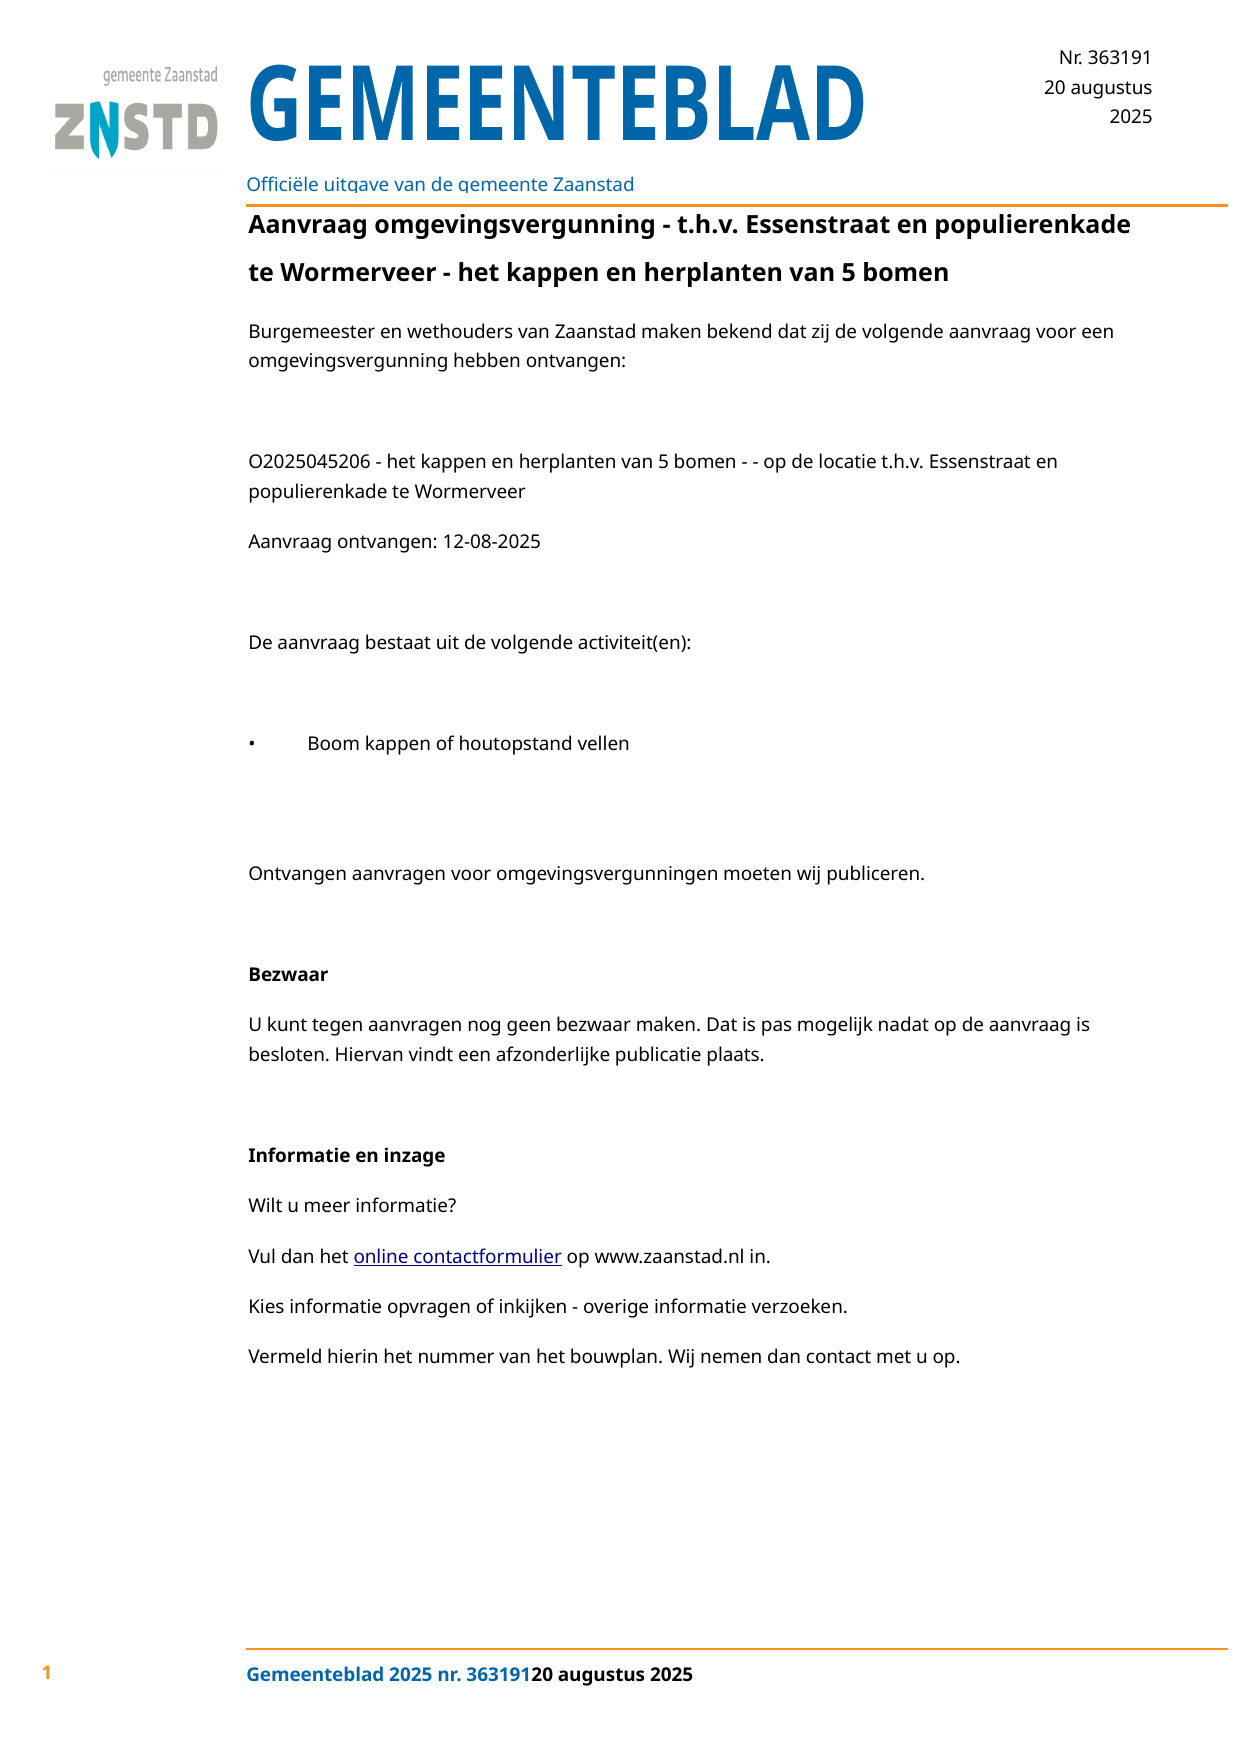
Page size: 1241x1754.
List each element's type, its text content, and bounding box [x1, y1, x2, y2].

picture [41, 47, 231, 172]
text U kunt tegen aanvragen nog geen bezwaar maken. Dat is pas mogelijk nadat op de aanvraag is besloten. Hiervan vindt een afzonderlijke publicatie plaats. [248, 1012, 1152, 1067]
text Kies informatie opvragen of inkijken - overige informatie verzoeken. [248, 1293, 1152, 1319]
text Vermeld hierin het nummer van het bouwplan. Wij nemen dan contact met u op. [248, 1344, 1152, 1369]
text Ontvangen aanvragen voor omgevingsvergunningen moeten wij publiceren. [248, 860, 1152, 886]
text O2025045206 - het kappen en herplanten van 5 bomen - - op de locatie t.h.v. Essenstraat en populierenkade te Wormerveer [248, 448, 1152, 504]
list Boom kappen of houtopstand vellen [248, 730, 1152, 756]
text Aanvraag omgevingsvergunning - t.h.v. Essenstraat en populierenkade te Wormerveer - het kappen en herplanten van 5 bomen [248, 207, 1152, 288]
text Bezwaar [248, 961, 1152, 987]
text Burgemeester en wethouders van Zaanstad maken bekend dat zij de volgende aanvraag voor een omgevingsvergunning hebben ontvangen: [248, 318, 1152, 373]
text De aanvraag bestaat uit de volgende activiteit(en): [248, 629, 1152, 655]
text Wilt u meer informatie? [248, 1192, 1152, 1218]
text Vul dan het online contactformulier op www.zaanstad.nl in. [248, 1243, 1152, 1269]
text Informatie en inzage [248, 1142, 1152, 1168]
text Aanvraag ontvangen: 12-08-2025 [248, 528, 1152, 554]
